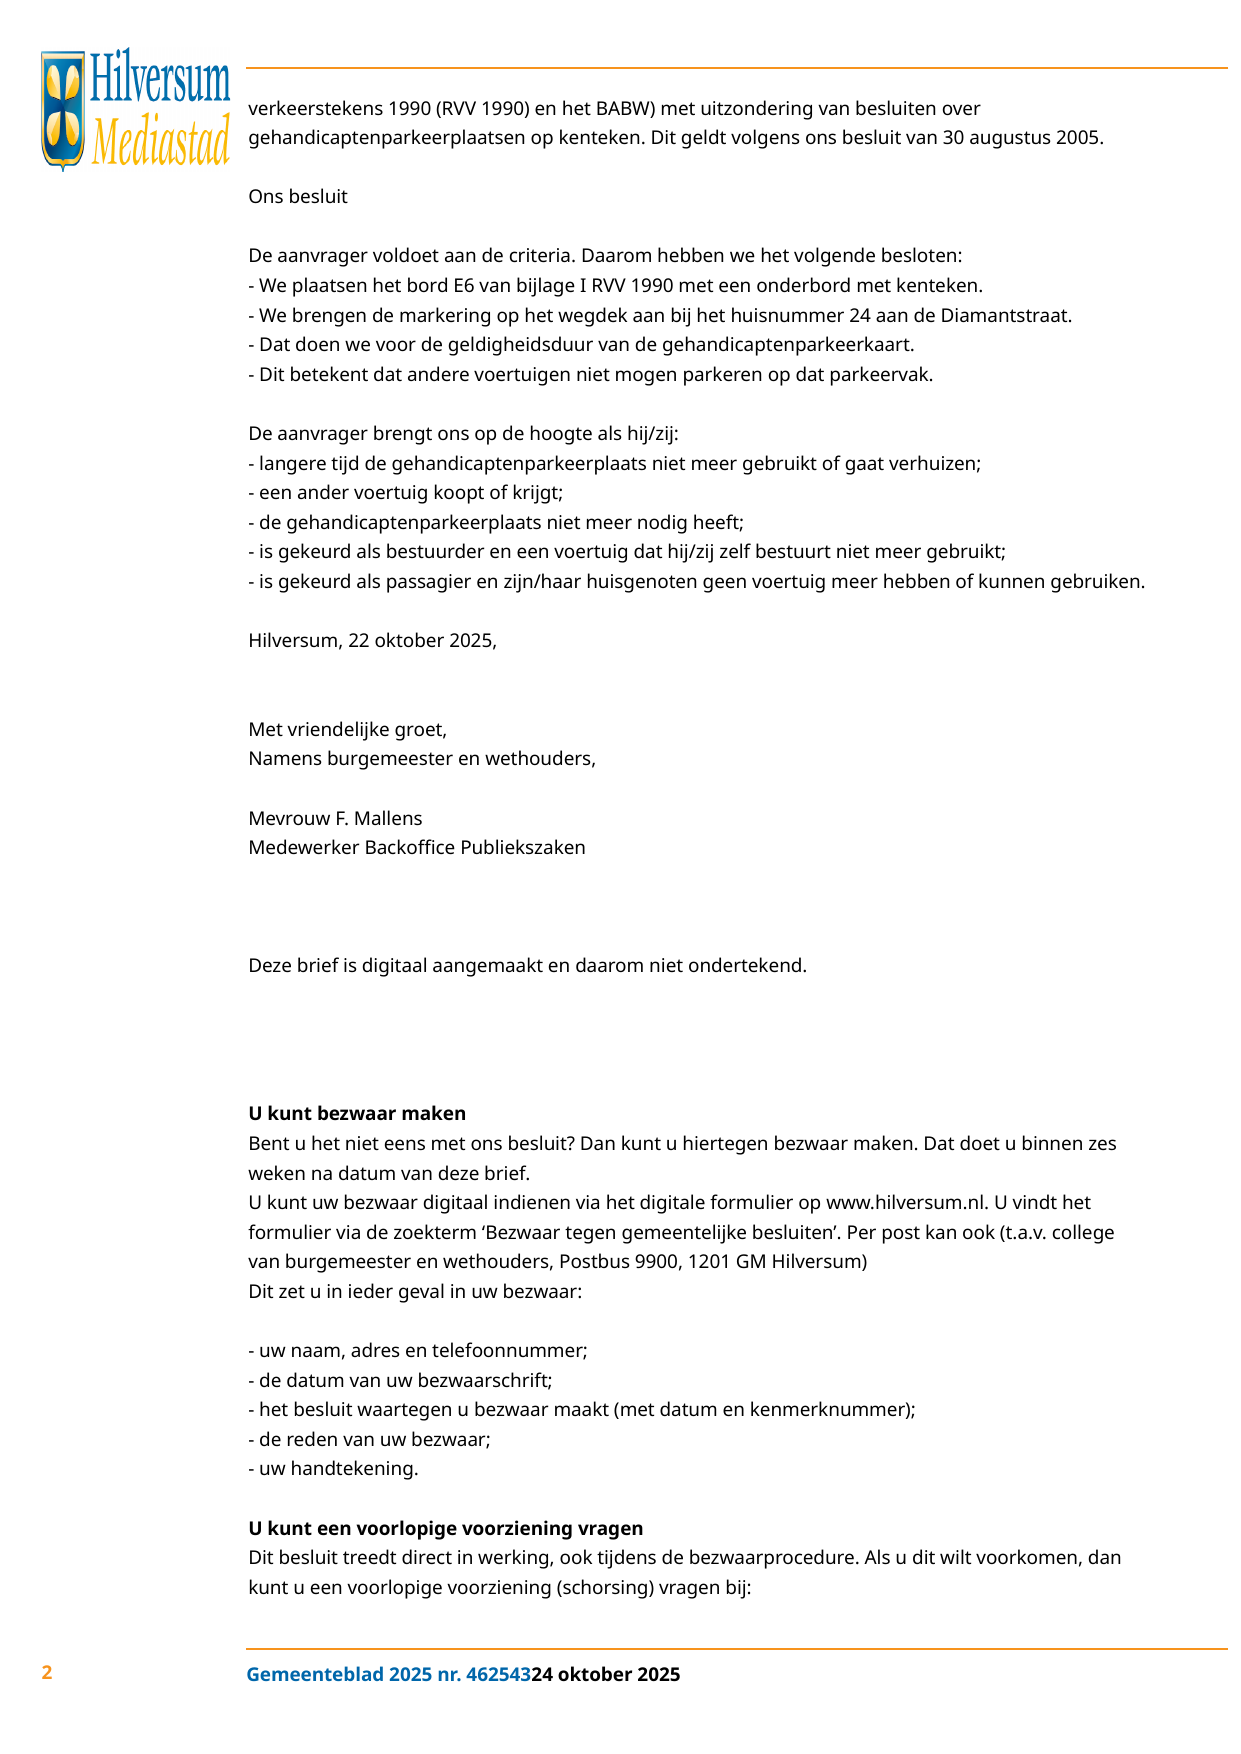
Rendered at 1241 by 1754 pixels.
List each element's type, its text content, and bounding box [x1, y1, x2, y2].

text U kunt uw bezwaar digitaal indienen via het digitale formulier op www.hilversum.nl. U vindt het formulier via de zoekterm ‘Bezwaar tegen gemeentelijke besluiten’. Per post kan ook (t.a.v. college van burgemeester en wethouders, Postbus 9900, 1201 GM Hilversum) [248, 1189, 1152, 1274]
text - de gehandicaptenparkeerplaats niet meer nodig heeft; [248, 509, 1152, 535]
text De aanvrager brengt ons op de hoogte als hij/zij: [248, 420, 1152, 446]
text U kunt bezwaar maken [248, 1101, 1152, 1126]
text Met vriendelijke groet, [248, 716, 1152, 742]
text - langere tijd de gehandicaptenparkeerplaats niet meer gebruikt of gaat verhuizen; [248, 450, 1152, 476]
text - is gekeurd als passagier en zijn/haar huisgenoten geen voertuig meer hebben of kunnen gebruiken. [248, 568, 1152, 594]
text - Dat doen we voor de geldigheidsduur van de gehandicaptenparkeerkaart. [248, 331, 1152, 357]
text - We brengen de markering op het wegdek aan bij het huisnummer 24 aan de Diamantstraat. [248, 302, 1152, 328]
text - Dit betekent dat andere voertuigen niet mogen parkeren op dat parkeervak. [248, 361, 1152, 387]
text Ons besluit [248, 183, 1152, 209]
text Medewerker Backoffice Publiekszaken [248, 834, 1152, 860]
text Mevrouw F. Mallens [248, 805, 1152, 831]
text Dit besluit treedt direct in werking, ook tijdens de bezwaarprocedure. Als u dit wilt voorkomen, dan kunt u een voorlopige voorziening (schorsing) vragen bij: [248, 1544, 1152, 1600]
text U kunt een voorlopige voorziening vragen [248, 1515, 1152, 1541]
text - uw naam, adres en telefoonnummer; [248, 1337, 1152, 1363]
text Dit zet u in ieder geval in uw bezwaar: [248, 1278, 1152, 1304]
text - een ander voertuig koopt of krijgt; [248, 479, 1152, 505]
text Namens burgemeester en wethouders, [248, 746, 1152, 771]
text - uw handtekening. [248, 1456, 1152, 1481]
text - de datum van uw bezwaarschrift; [248, 1367, 1152, 1393]
text - het besluit waartegen u bezwaar maakt (met datum en kenmerknummer); [248, 1396, 1152, 1422]
text Bent u het niet eens met ons besluit? Dan kunt u hiertegen bezwaar maken. Dat doet u binnen zes weken na datum van deze brief. [248, 1130, 1152, 1186]
picture [41, 47, 231, 172]
text - de reden van uw bezwaar; [248, 1426, 1152, 1452]
text - We plaatsen het bord E6 van bijlage I RVV 1990 met een onderbord met kenteken. [248, 272, 1152, 298]
text Hilversum, 22 oktober 2025, [248, 627, 1152, 653]
text verkeerstekens 1990 (RVV 1990) en het BABW) met uitzondering van besluiten over gehandicaptenparkeerplaatsen op kenteken. Dit geldt volgens ons besluit van 30 augustus 2005. [248, 95, 1152, 150]
text Deze brief is digitaal aangemaakt en daarom niet ondertekend. [248, 953, 1152, 978]
text De aanvrager voldoet aan de criteria. Daarom hebben we het volgende besloten: [248, 243, 1152, 268]
text - is gekeurd als bestuurder en een voertuig dat hij/zij zelf bestuurt niet meer gebruikt; [248, 538, 1152, 564]
